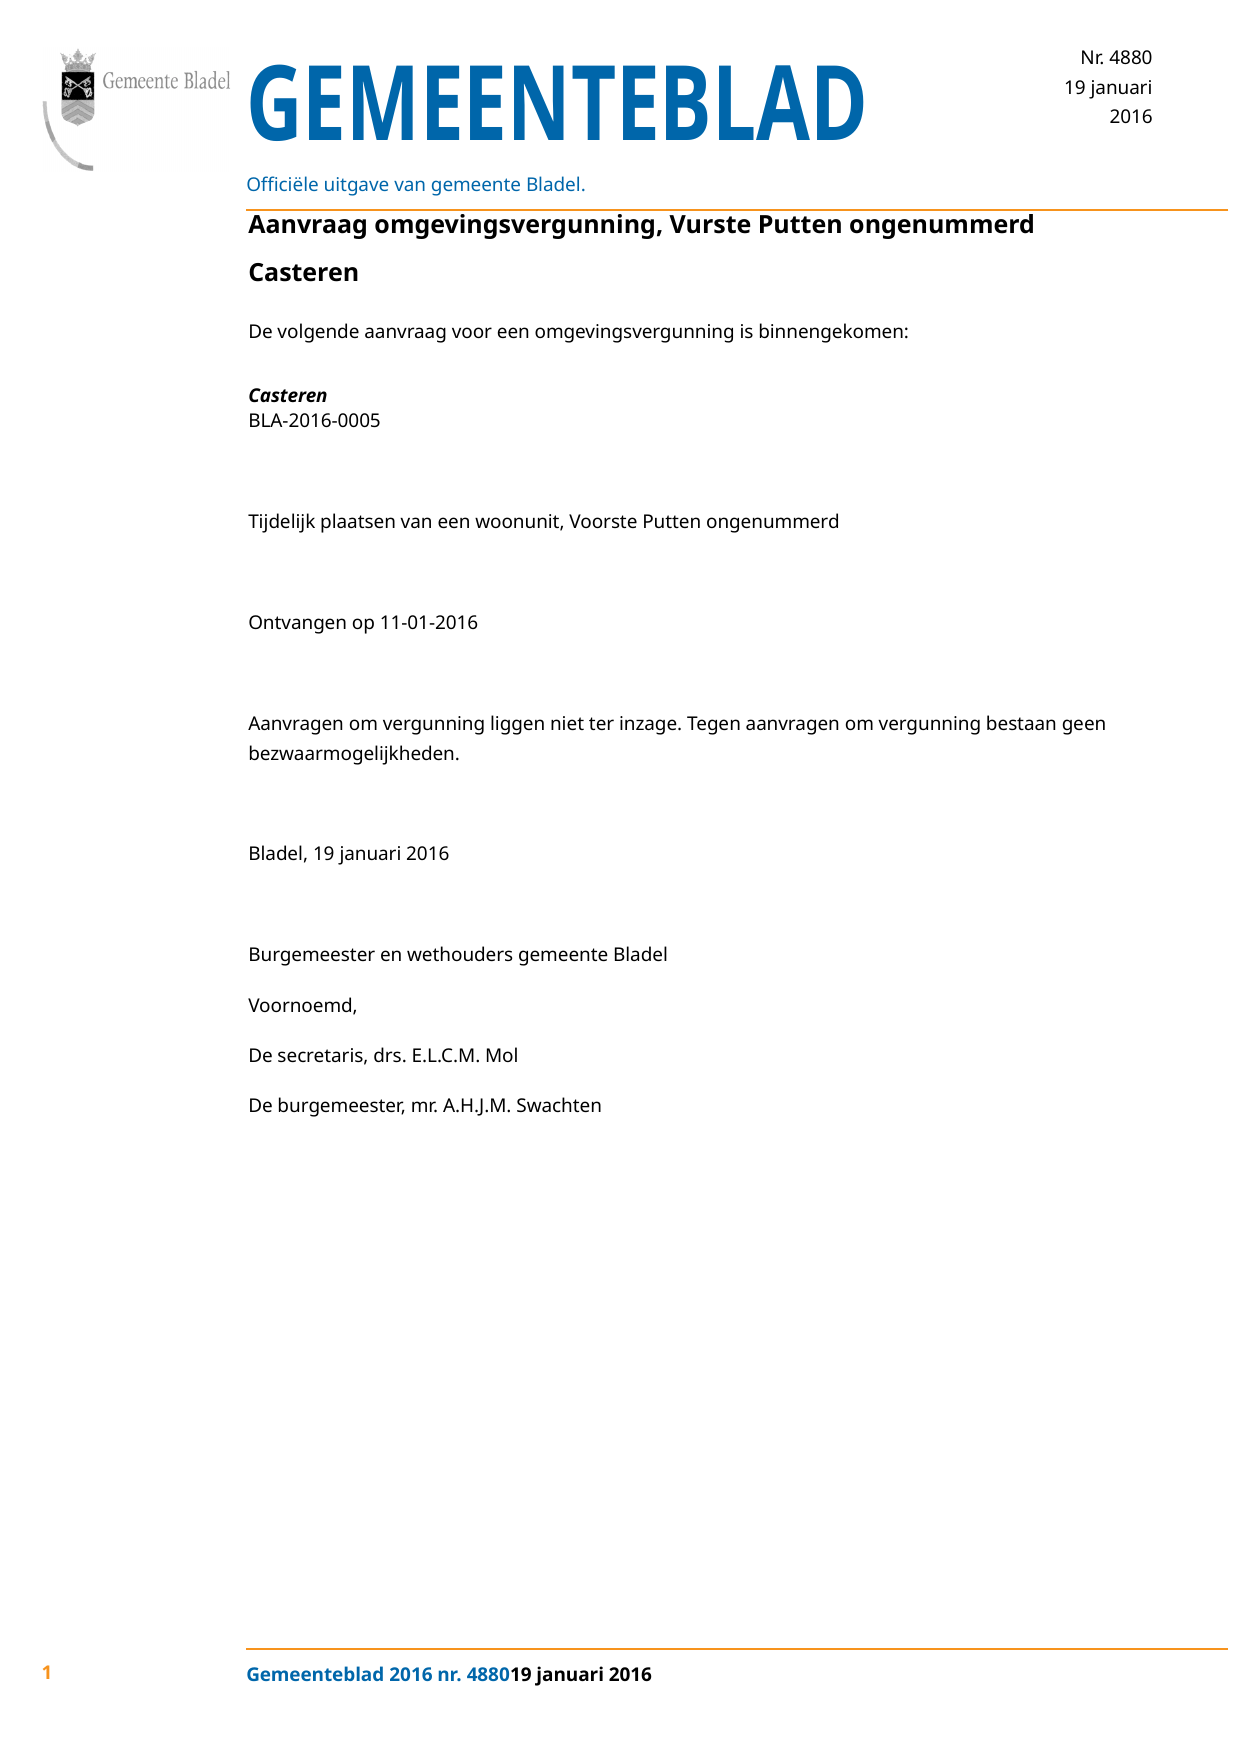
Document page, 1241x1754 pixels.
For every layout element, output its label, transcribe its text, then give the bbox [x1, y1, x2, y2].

text De burgemeester, mr. A.H.J.M. Swachten [248, 1093, 1152, 1118]
text Ontvangen op 11-01-2016 [248, 609, 1152, 635]
text De volgende aanvraag voor een omgevingsvergunning is binnengekomen: [248, 318, 1152, 344]
text Aanvraag omgevingsvergunning, Vurste Putten ongenummerd Casteren [248, 211, 1152, 288]
text Aanvragen om vergunning liggen niet ter inzage. Tegen aanvragen om vergunning bestaan geen bezwaarmogelijkheden. [248, 710, 1152, 765]
text Casteren [248, 382, 1152, 408]
text Bladel, 19 januari 2016 [248, 841, 1152, 866]
text Tijdelijk plaatsen van een woonunit, Voorste Putten ongenummerd [248, 508, 1152, 534]
text BLA-2016-0005 [248, 408, 1152, 433]
picture [41, 47, 231, 172]
text De secretaris, drs. E.L.C.M. Mol [248, 1042, 1152, 1068]
text Burgemeester en wethouders gemeente Bladel [248, 941, 1152, 967]
text Voornoemd, [248, 992, 1152, 1017]
